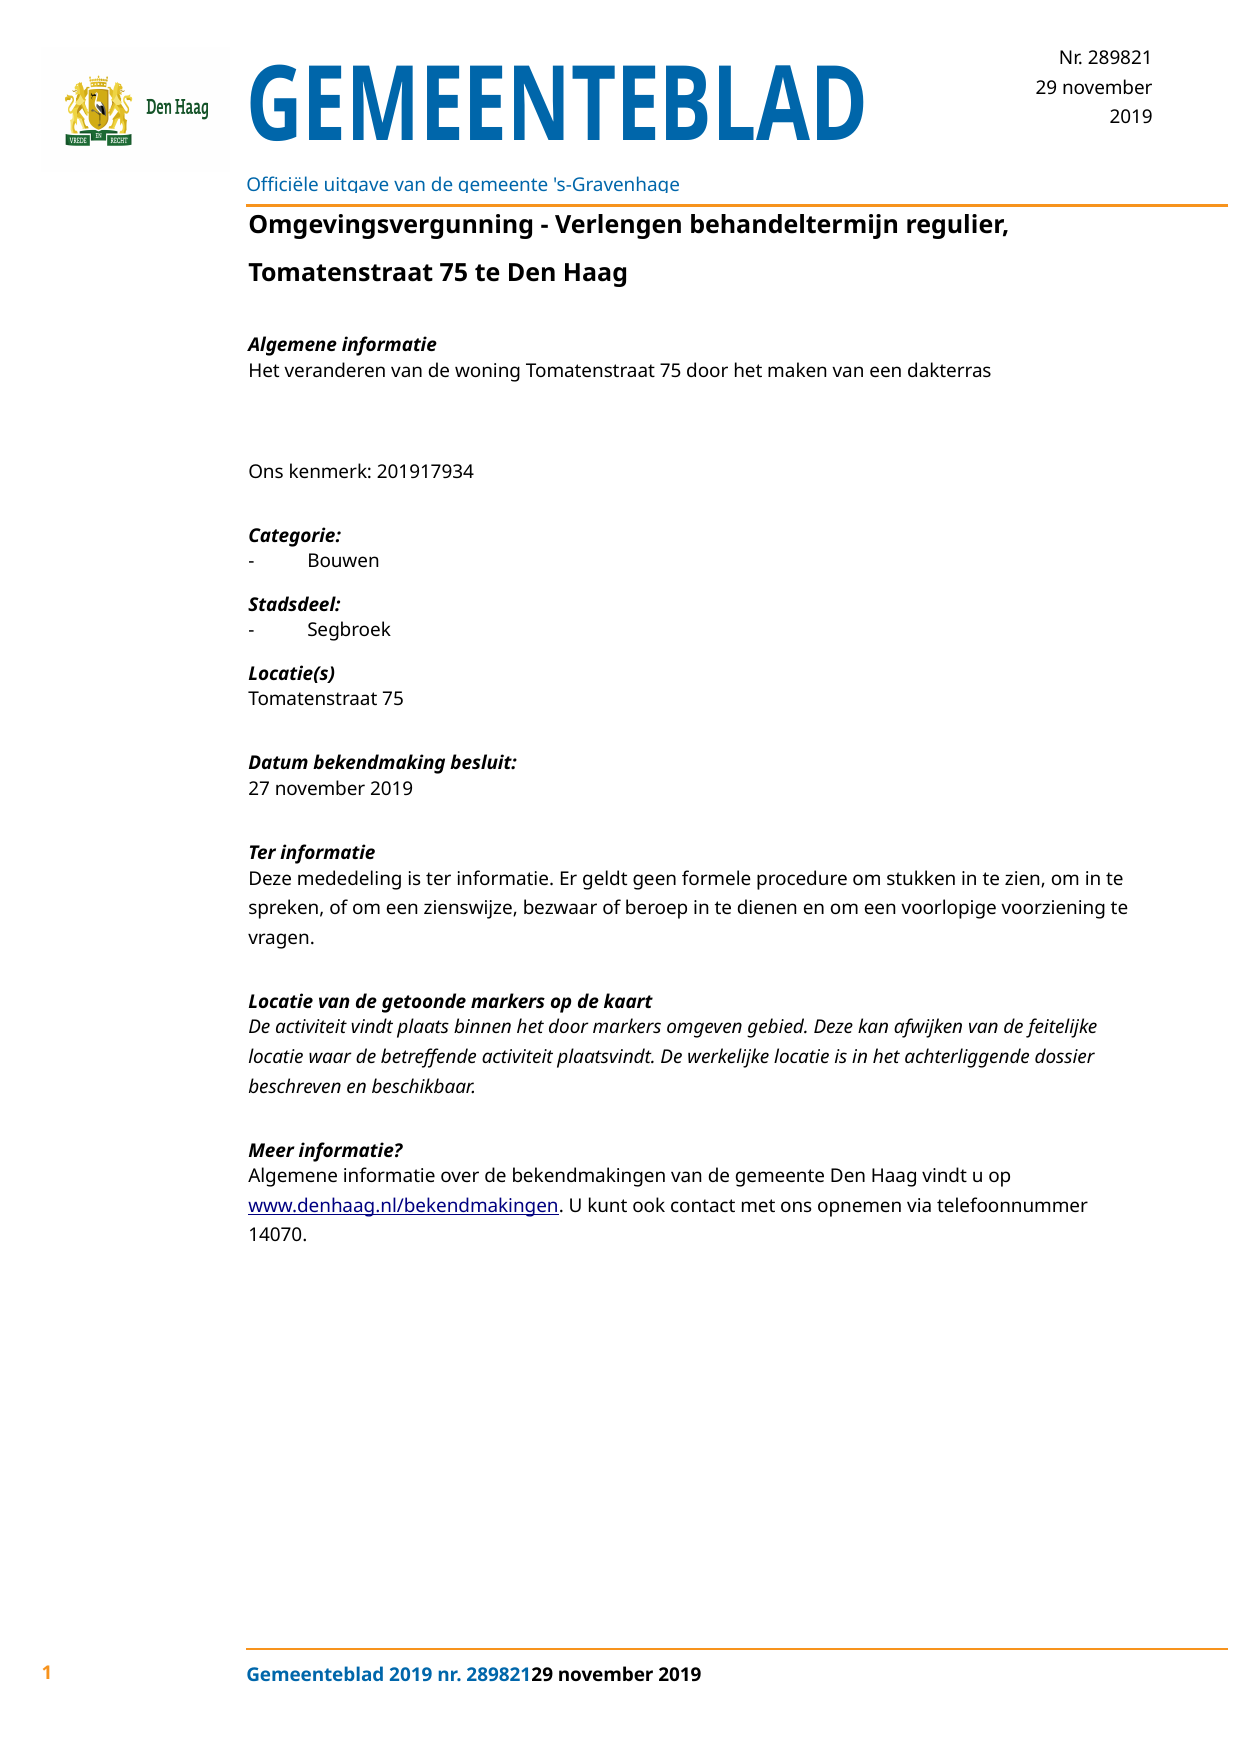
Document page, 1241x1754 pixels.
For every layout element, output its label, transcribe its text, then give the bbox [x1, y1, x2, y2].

text Stadsdeel: [248, 591, 1152, 617]
text Ons kenmerk: 201917934 [248, 458, 1152, 484]
text Categorie: [248, 522, 1152, 548]
text Algemene informatie [248, 331, 1152, 357]
text Omgevingsvergunning - Verlengen behandeltermijn regulier, Tomatenstraat 75 te Den Haag [248, 207, 1152, 288]
text Datum bekendmaking besluit: [248, 749, 1152, 775]
text Locatie(s) [248, 660, 1152, 685]
text Meer informatie? [248, 1137, 1152, 1162]
text De activiteit vindt plaats binnen het door markers omgeven gebied. Deze kan afwijken van de feitelijke locatie waar de betreffende activiteit plaatsvindt. De werkelijke locatie is in het achterliggende dossier beschreven en beschikbaar. [248, 1014, 1152, 1098]
list Segbroek [248, 617, 1152, 642]
text 27 november 2019 [248, 775, 1152, 801]
text Algemene informatie over de bekendmakingen van de gemeente Den Haag vindt u op www.denhaag.nl/bekendmakingen. U kunt ook contact met ons opnemen via telefoonnummer 14070. [248, 1162, 1152, 1247]
text Het veranderen van de woning Tomatenstraat 75 door het maken van een dakterras [248, 357, 1152, 383]
text Tomatenstraat 75 [248, 685, 1152, 711]
text Locatie van de getoonde markers op de kaart [248, 988, 1152, 1014]
text Deze mededeling is ter informatie. Er geldt geen formele procedure om stukken in te zien, om in te spreken, of om een zienswijze, bezwaar of beroep in te dienen en om een voorlopige voorziening te vragen. [248, 865, 1152, 950]
text Ter informatie [248, 839, 1152, 865]
picture [41, 47, 231, 172]
list Bouwen [248, 548, 1152, 573]
